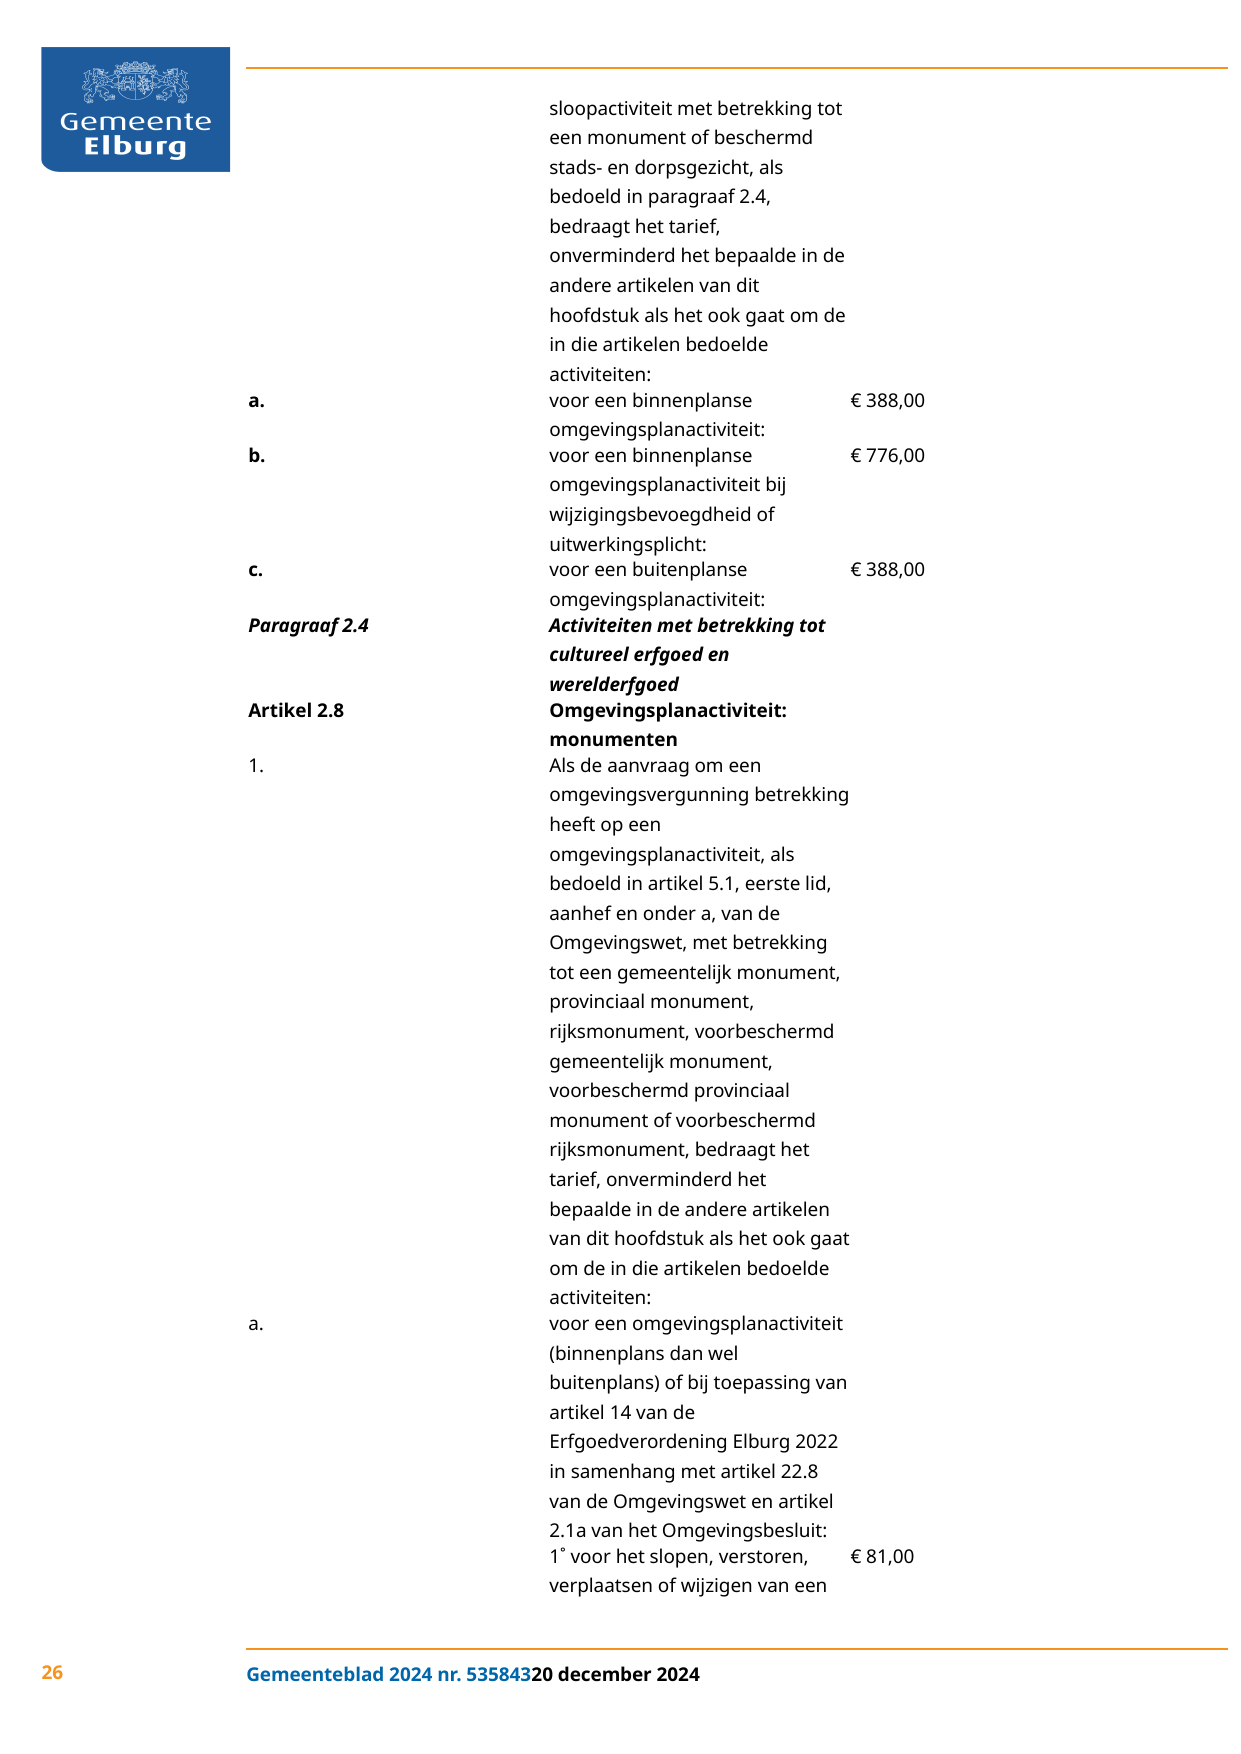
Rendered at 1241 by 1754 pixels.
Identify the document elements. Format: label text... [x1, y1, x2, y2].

table_cell [248, 95, 549, 387]
table_cell Als de aanvraag om een omgevingsvergunning betrekking heeft op een omgevingsplanactiviteit, als bedoeld in artikel 5.1, eerste lid, aanhef en onder a, van de Omgevingswet, met betrekking tot een gemeentelijk monument, provinciaal monument, rijksmonument, voorbeschermd gemeentelijk monument, voorbeschermd provinciaal monument of voorbeschermd rijksmonument, bedraagt het tarief, onverminderd het bepaalde in de andere artikelen van dit hoofdstuk als het ook gaat om de in die artikelen bedoelde activiteiten: [549, 752, 850, 1310]
table_cell [850, 1310, 1152, 1543]
table_cell voor een binnenplanse omgevingsplanactiviteit: [549, 387, 850, 442]
table_cell sloopactiviteit met betrekking tot een monument of beschermd stads- en dorpsgezicht, als bedoeld in paragraaf 2.4, bedraagt het tarief, onverminderd het bepaalde in de andere artikelen van dit hoofdstuk als het ook gaat om de in die artikelen bedoelde activiteiten: [549, 95, 850, 387]
table_cell € 81,00 [850, 1543, 1152, 1598]
table_cell Artikel 2.8 [248, 697, 549, 752]
table_cell [850, 697, 1152, 752]
table_cell a. [248, 387, 549, 442]
table_cell voor een buitenplanse omgevingsplanactiviteit: [549, 557, 850, 612]
picture [41, 47, 231, 172]
table_cell Activiteiten met betrekking tot cultureel erfgoed en werelderfgoed [549, 612, 850, 697]
table_cell 1. [248, 752, 549, 1310]
table_cell [850, 752, 1152, 1310]
table_cell € 388,00 [850, 557, 1152, 612]
table_cell € 388,00 [850, 387, 1152, 442]
table_cell a. [248, 1310, 549, 1543]
table_cell c. [248, 557, 549, 612]
table_cell voor een omgevingsplanactiviteit (binnenplans dan wel buitenplans) of bij toepassing van artikel 14 van de Erfgoedverordening Elburg 2022 in samenhang met artikel 22.8 van de Omgevingswet en artikel 2.1a van het Omgevingsbesluit: [549, 1310, 850, 1543]
table_cell [248, 1543, 549, 1598]
table_cell € 776,00 [850, 442, 1152, 557]
table_cell voor een binnenplanse omgevingsplanactiviteit bij wijzigingsbevoegdheid of uitwerkingsplicht: [549, 442, 850, 557]
table_cell Paragraaf 2.4 [248, 612, 549, 697]
table_cell 1˚ voor het slopen, verstoren, verplaatsen of wijzigen van een [549, 1543, 850, 1598]
table_cell [850, 612, 1152, 697]
table_cell [850, 95, 1152, 387]
table_cell Omgevingsplanactiviteit: monumenten [549, 697, 850, 752]
table_cell b. [248, 442, 549, 557]
